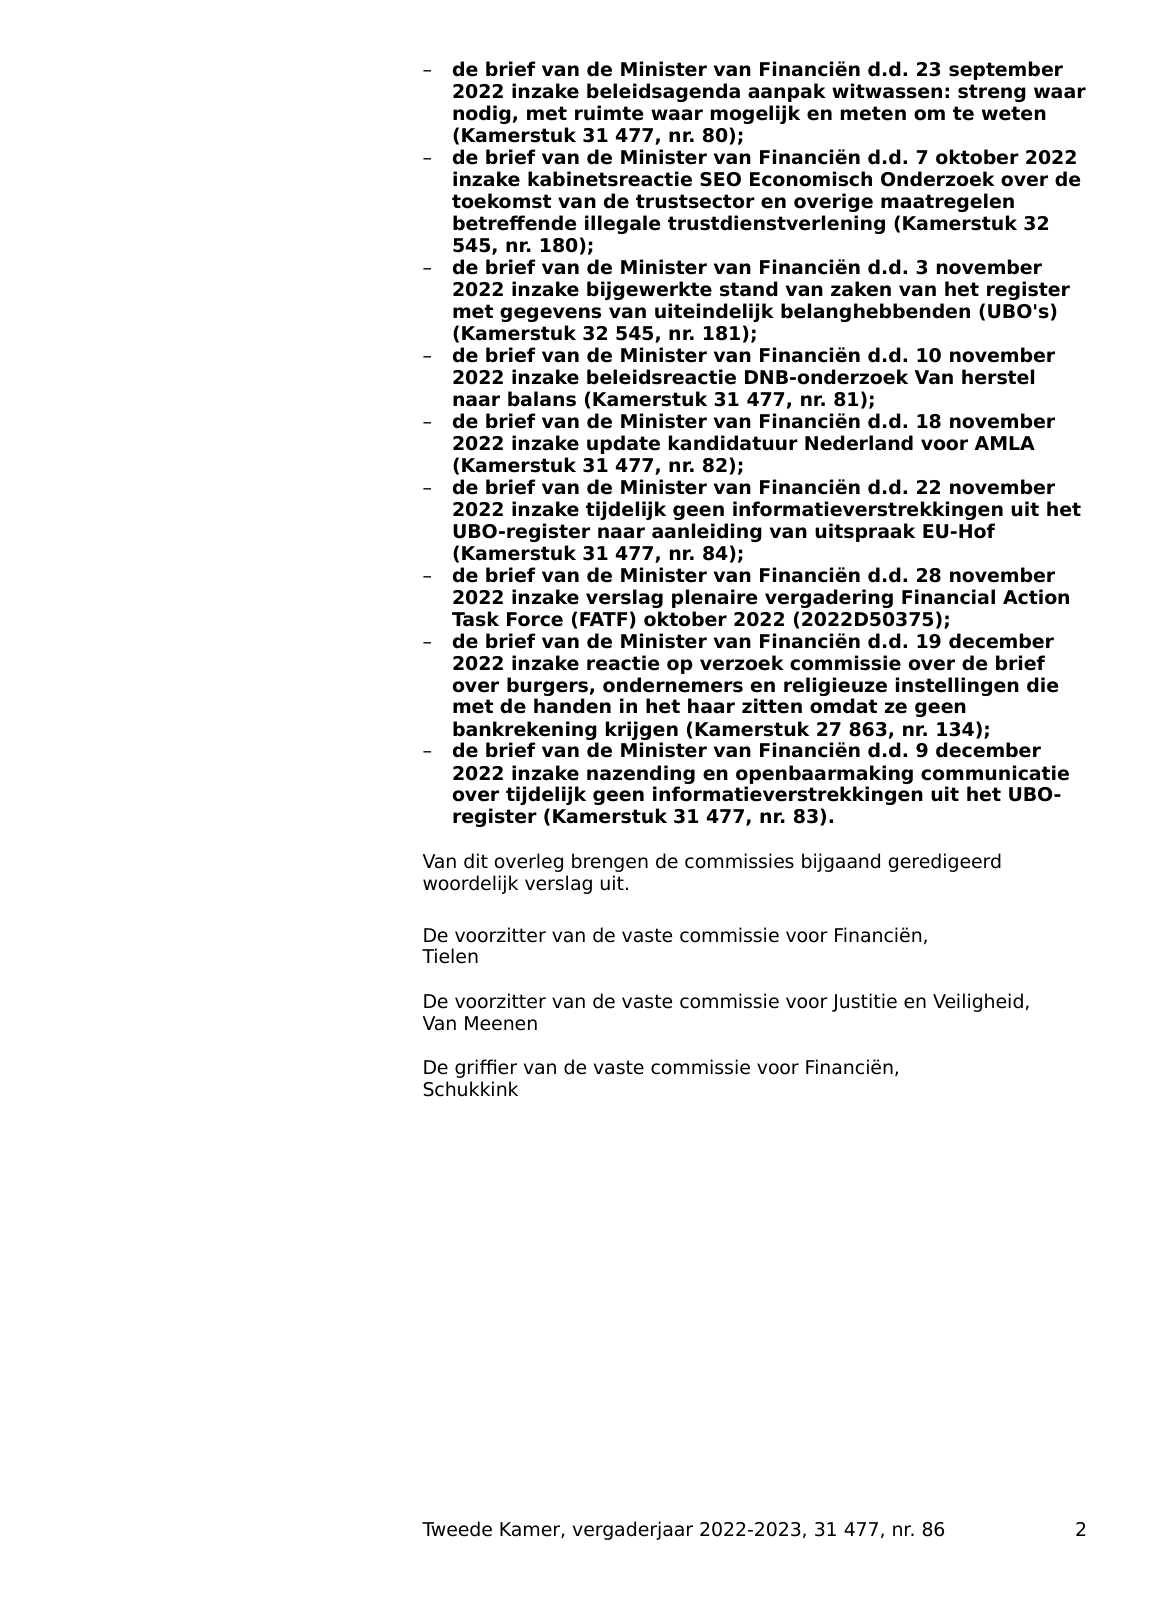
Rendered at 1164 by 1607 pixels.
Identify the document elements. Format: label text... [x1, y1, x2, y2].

text – de brief van de Minister van Financiën d.d. 7 oktober 2022 inzake kabinetsreactie SEO Economisch Onderzoek over de toekomst van de trustsector en overige maatregelen betreffende illegale trustdienstverlening (Kamerstuk 32 545, nr. 180); [422, 147, 1087, 257]
text De griffier van de vaste commissie voor Financiën, Schukkink [422, 1057, 1087, 1101]
text De voorzitter van de vaste commissie voor Justitie en Veiligheid, Van Meenen [422, 991, 1087, 1034]
text – de brief van de Minister van Financiën d.d. 19 december 2022 inzake reactie op verzoek commissie over de brief over burgers, ondernemers en religieuze instellingen die met de handen in het haar zitten omdat ze geen bankrekening krijgen (Kamerstuk 27 863, nr. 134); [422, 631, 1087, 740]
text – de brief van de Minister van Financiën d.d. 10 november 2022 inzake beleidsreactie DNB-onderzoek Van herstel naar balans (Kamerstuk 31 477, nr. 81); [422, 345, 1087, 411]
text De voorzitter van de vaste commissie voor Financiën, Tielen [422, 924, 1087, 968]
text – de brief van de Minister van Financiën d.d. 22 november 2022 inzake tijdelijk geen informatieverstrekkingen uit het UBO-register naar aanleiding van uitspraak EU-Hof (Kamerstuk 31 477, nr. 84); [422, 477, 1087, 564]
text – de brief van de Minister van Financiën d.d. 28 november 2022 inzake verslag plenaire vergadering Financial Action Task Force (FATF) oktober 2022 (2022D50375); [422, 564, 1087, 631]
text – de brief van de Minister van Financiën d.d. 23 september 2022 inzake beleidsagenda aanpak witwassen: streng waar nodig, met ruimte waar mogelijk en meten om te weten (Kamerstuk 31 477, nr. 80); [422, 59, 1087, 147]
text – de brief van de Minister van Financiën d.d. 3 november 2022 inzake bijgewerkte stand van zaken van het register met gegevens van uiteindelijk belanghebbenden (UBO's) (Kamerstuk 32 545, nr. 181); [422, 257, 1087, 345]
text Van dit overleg brengen de commissies bijgaand geredigeerd woordelijk verslag uit. [422, 851, 1087, 894]
text – de brief van de Minister van Financiën d.d. 18 november 2022 inzake update kandidatuur Nederland voor AMLA (Kamerstuk 31 477, nr. 82); [422, 411, 1087, 477]
text – de brief van de Minister van Financiën d.d. 9 december 2022 inzake nazending en openbaarmaking communicatie over tijdelijk geen informatieverstrekkingen uit het UBO-register (Kamerstuk 31 477, nr. 83). [422, 740, 1087, 828]
